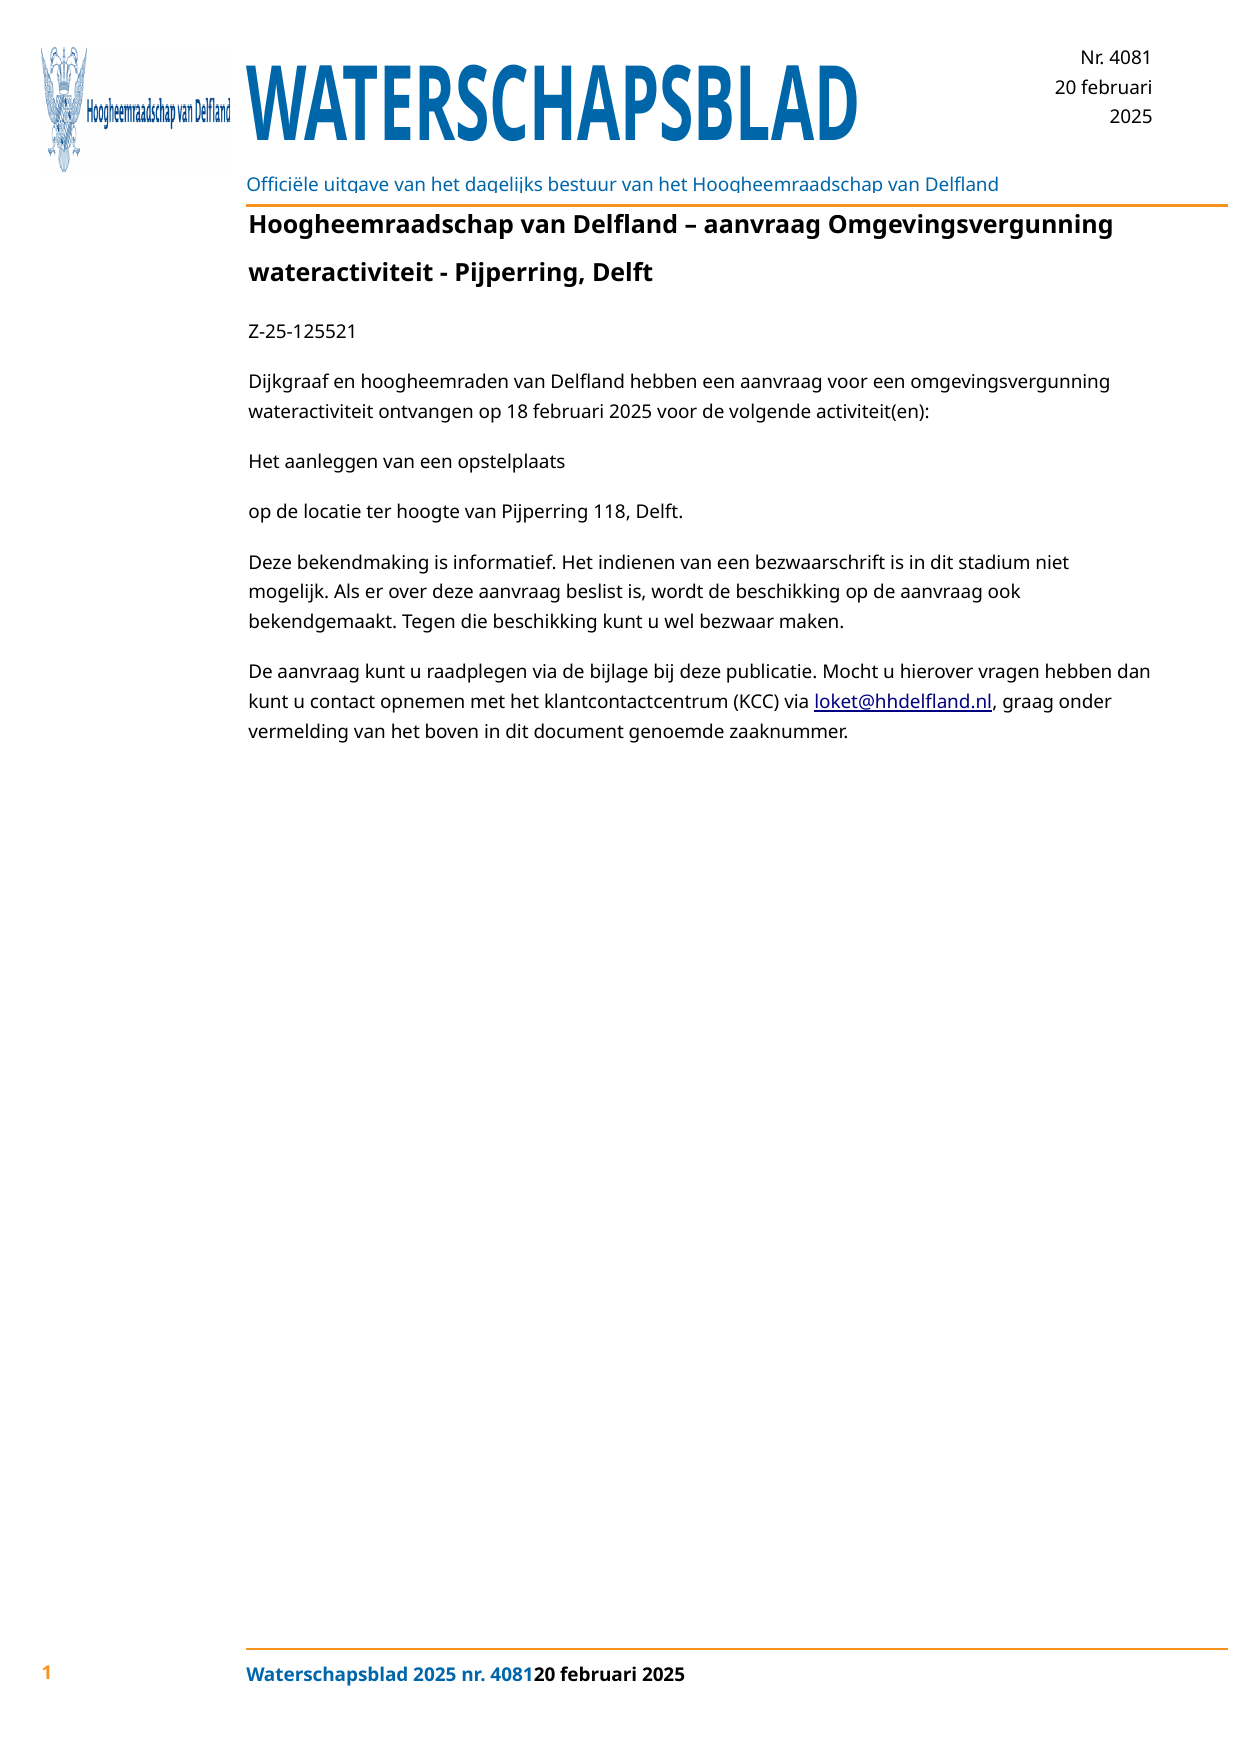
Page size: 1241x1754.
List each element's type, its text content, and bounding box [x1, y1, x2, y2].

text Dijkgraaf en hoogheemraden van Delfland hebben een aanvraag voor een omgevingsvergunning wateractiviteit ontvangen op 18 februari 2025 voor de volgende activiteit(en): [248, 368, 1152, 424]
text De aanvraag kunt u raadplegen via de bijlage bij deze publicatie. Mocht u hierover vragen hebben dan kunt u contact opnemen met het klantcontactcentrum (KCC) via loket@hhdelfland.nl, graag onder vermelding van het boven in dit document genoemde zaaknummer. [248, 659, 1152, 744]
picture [41, 47, 231, 172]
text op de locatie ter hoogte van Pijperring 118, Delft. [248, 499, 1152, 524]
text Het aanleggen van een opstelplaats [248, 448, 1152, 474]
text Z-25-125521 [248, 318, 1152, 344]
text Hoogheemraadschap van Delfland – aanvraag Omgevingsvergunning wateractiviteit - Pijperring, Delft [248, 207, 1152, 288]
text Deze bekendmaking is informatief. Het indienen van een bezwaarschrift is in dit stadium niet mogelijk. Als er over deze aanvraag beslist is, wordt de beschikking op de aanvraag ook bekendgemaakt. Tegen die beschikking kunt u wel bezwaar maken. [248, 549, 1152, 634]
